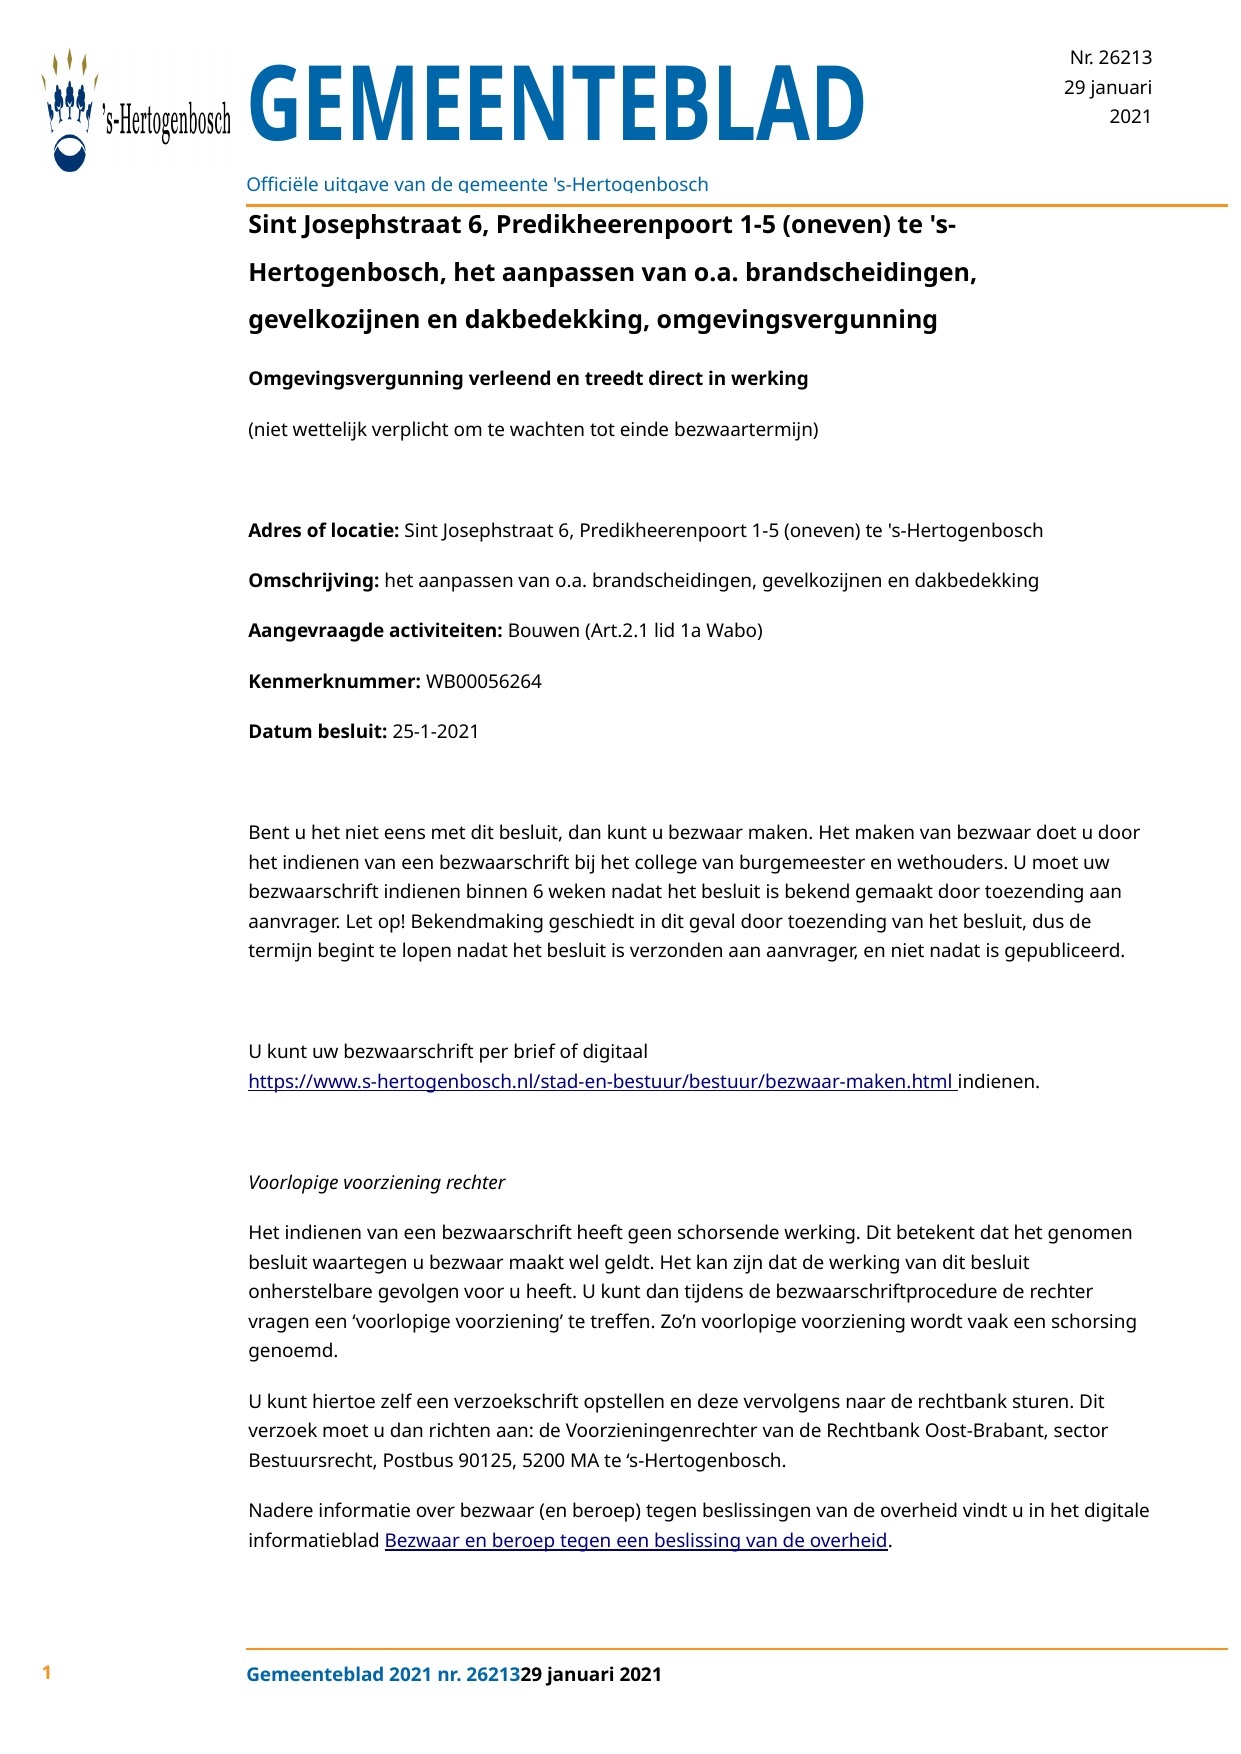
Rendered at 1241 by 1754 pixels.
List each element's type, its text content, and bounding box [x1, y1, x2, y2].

text Kenmerknummer: WB00056264 [248, 668, 1152, 694]
text Nadere informatie over bezwaar (en beroep) tegen beslissingen van de overheid vindt u in het digitale informatieblad Bezwaar en beroep tegen een beslissing van de overheid. [248, 1498, 1152, 1553]
text Bent u het niet eens met dit besluit, dan kunt u bezwaar maken. Het maken van bezwaar doet u door het indienen van een bezwaarschrift bij het college van burgemeester en wethouders. U moet uw bezwaarschrift indienen binnen 6 weken nadat het besluit is bekend gemaakt door toezending aan aanvrager. Let op! Bekendmaking geschiedt in dit geval door toezending van het besluit, dus de termijn begint te lopen nadat het besluit is verzonden aan aanvrager, en niet nadat is gepubliceerd. [248, 819, 1152, 963]
text (niet wettelijk verplicht om te wachten tot einde bezwaartermijn) [248, 416, 1152, 442]
text U kunt uw bezwaarschrift per brief of digitaal https://www.s-hertogenbosch.nl/stad-en-bestuur/bestuur/bezwaar-maken.html indienen. [248, 1038, 1152, 1094]
text U kunt hiertoe zelf een verzoekschrift opstellen en deze vervolgens naar de rechtbank sturen. Dit verzoek moet u dan richten aan: de Voorzieningenrechter van de Rechtbank Oost-Brabant, sector Bestuursrecht, Postbus 90125, 5200 MA te ‘s-Hertogenbosch. [248, 1388, 1152, 1473]
text Sint Josephstraat 6, Predikheerenpoort 1-5 (oneven) te 's-Hertogenbosch, het aanpassen van o.a. brandscheidingen, gevelkozijnen en dakbedekking, omgevingsvergunning [248, 207, 1152, 336]
text Voorlopige voorziening rechter [248, 1169, 1152, 1194]
text Aangevraagde activiteiten: Bouwen (Art.2.1 lid 1a Wabo) [248, 618, 1152, 643]
text Het indienen van een bezwaarschrift heeft geen schorsende werking. Dit betekent dat het genomen besluit waartegen u bezwaar maakt wel geldt. Het kan zijn dat de werking van dit besluit onherstelbare gevolgen voor u heeft. U kunt dan tijdens de bezwaarschriftprocedure de rechter vragen een ‘voorlopige voorziening’ te treffen. Zo’n voorlopige voorziening wordt vaak een schorsing genoemd. [248, 1219, 1152, 1363]
text Adres of locatie: Sint Josephstraat 6, Predikheerenpoort 1-5 (oneven) te 's-Hertogenbosch [248, 517, 1152, 542]
text Omschrijving: het aanpassen van o.a. brandscheidingen, gevelkozijnen en dakbedekking [248, 567, 1152, 593]
text Datum besluit: 25-1-2021 [248, 718, 1152, 744]
picture [41, 47, 231, 172]
text Omgevingsvergunning verleend en treedt direct in werking [248, 366, 1152, 391]
